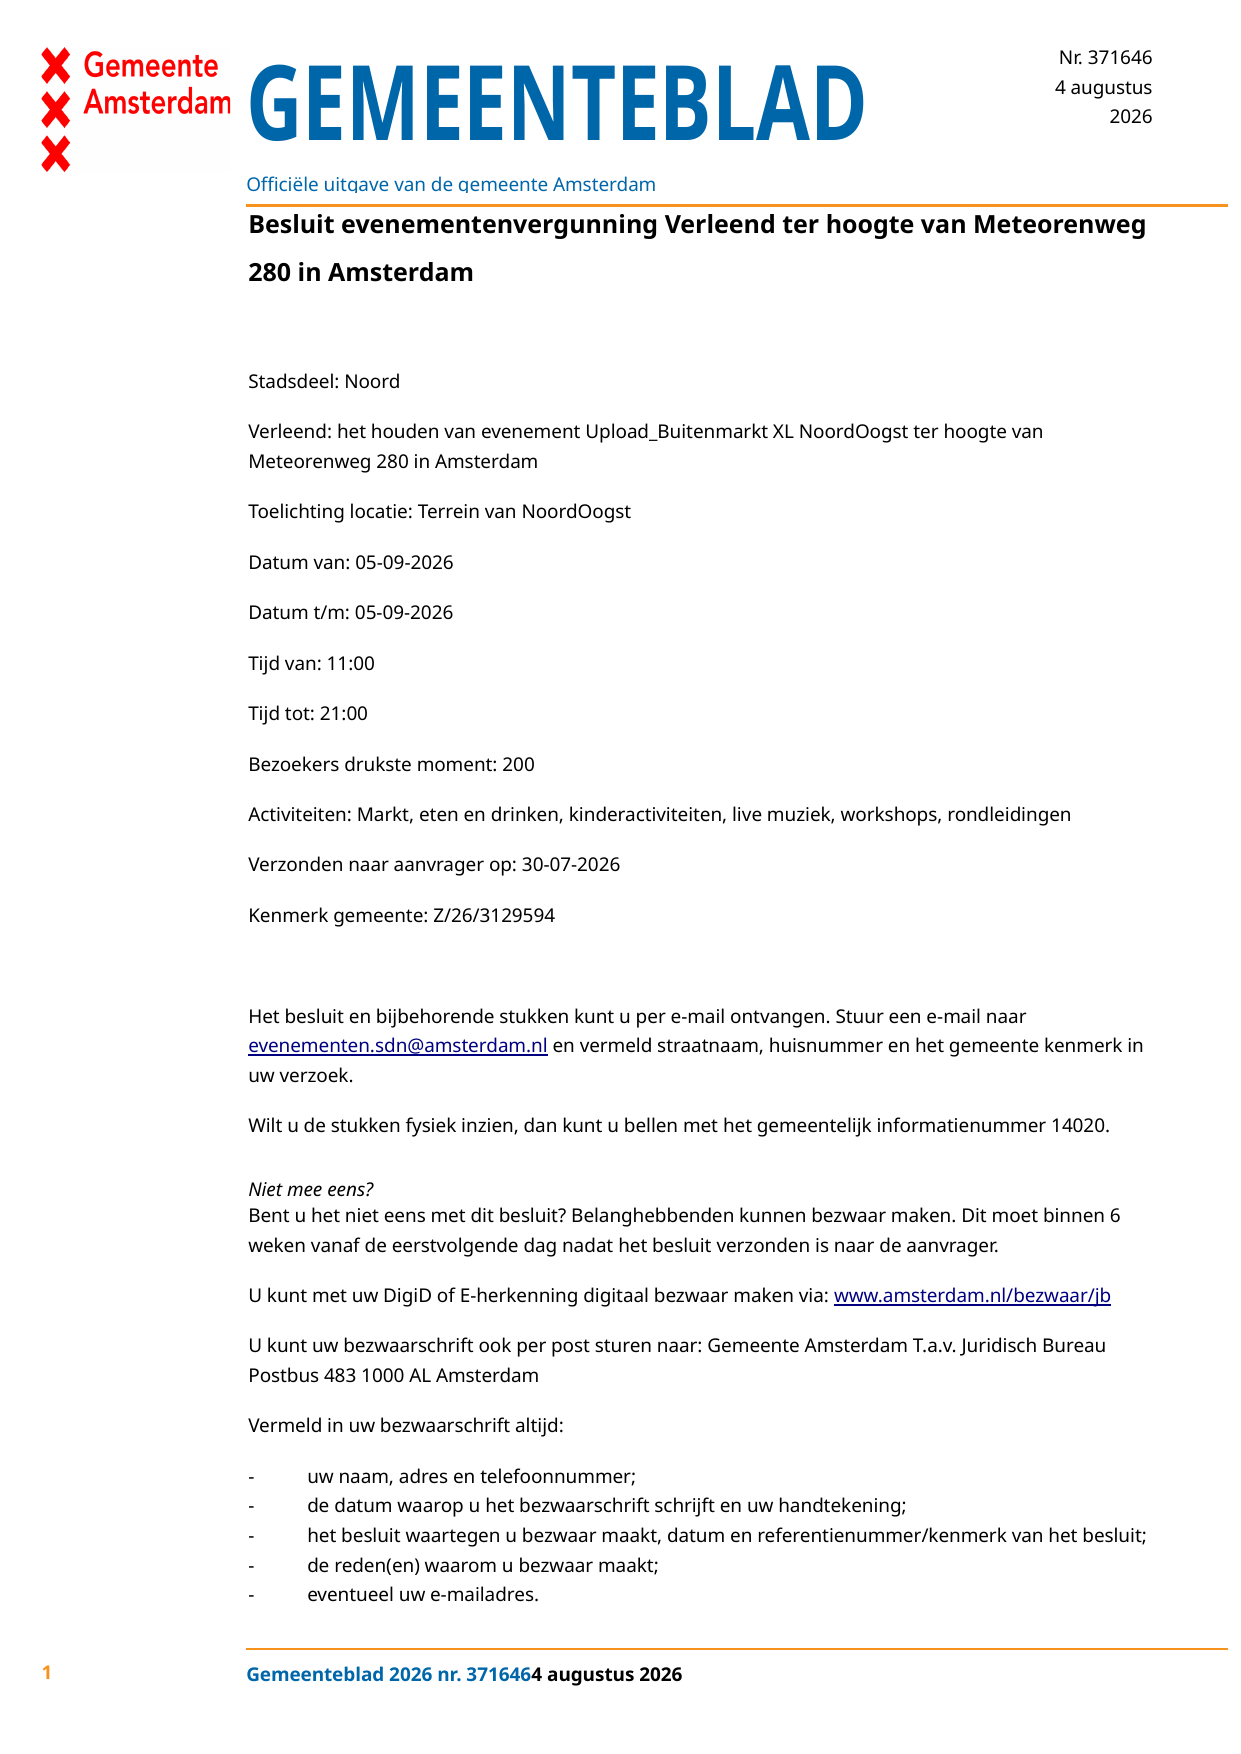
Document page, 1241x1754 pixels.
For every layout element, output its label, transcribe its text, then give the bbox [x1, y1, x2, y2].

text Datum van: 05-09-2026 [248, 549, 1152, 575]
list het besluit waartegen u bezwaar maakt, datum en referentienummer/kenmerk van het besluit; [248, 1522, 1152, 1548]
text Toelichting locatie: Terrein van NoordOogst [248, 499, 1152, 524]
text Kenmerk gemeente: Z/26/3129594 [248, 902, 1152, 928]
text Stadsdeel: Noord [248, 368, 1152, 394]
text Bent u het niet eens met dit besluit? Belanghebbenden kunnen bezwaar maken. Dit moet binnen 6 weken vanaf de eerstvolgende dag nadat het besluit verzonden is naar de aanvrager. [248, 1202, 1152, 1257]
text Het besluit en bijbehorende stukken kunt u per e-mail ontvangen. Stuur een e-mail naar evenementen.sdn@amsterdam.nl en vermeld straatnaam, huisnummer en het gemeente kenmerk in uw verzoek. [248, 1003, 1152, 1088]
text Bezoekers drukste moment: 200 [248, 751, 1152, 777]
text Activiteiten: Markt, eten en drinken, kinderactiviteiten, live muziek, workshops, rondleidingen [248, 801, 1152, 827]
text Niet mee eens? [248, 1176, 1152, 1202]
list de reden(en) waarom u bezwaar maakt; [248, 1552, 1152, 1577]
list de datum waarop u het bezwaarschrift schrijft en uw handtekening; [248, 1493, 1152, 1518]
text Besluit evenementenvergunning Verleend ter hoogte van Meteorenweg 280 in Amsterdam [248, 207, 1152, 288]
text Tijd van: 11:00 [248, 650, 1152, 676]
list eventueel uw e-mailadres. [248, 1581, 1152, 1607]
text Verzonden naar aanvrager op: 30-07-2026 [248, 852, 1152, 877]
picture [41, 47, 231, 172]
text Verleend: het houden van evenement Upload_Buitenmarkt XL NoordOogst ter hoogte van Meteorenweg 280 in Amsterdam [248, 419, 1152, 474]
text U kunt uw bezwaarschrift ook per post sturen naar: Gemeente Amsterdam T.a.v. Juridisch Bureau Postbus 483 1000 AL Amsterdam [248, 1333, 1152, 1388]
text Tijd tot: 21:00 [248, 700, 1152, 726]
text Datum t/m: 05-09-2026 [248, 599, 1152, 625]
list uw naam, adres en telefoonnummer; [248, 1463, 1152, 1489]
text Wilt u de stukken fysiek inzien, dan kunt u bellen met het gemeentelijk informatienummer 14020. [248, 1112, 1152, 1138]
text Vermeld in uw bezwaarschrift altijd: [248, 1413, 1152, 1438]
text U kunt met uw DigiD of E-herkenning digitaal bezwaar maken via: www.amsterdam.nl/bezwaar/jb [248, 1282, 1152, 1308]
